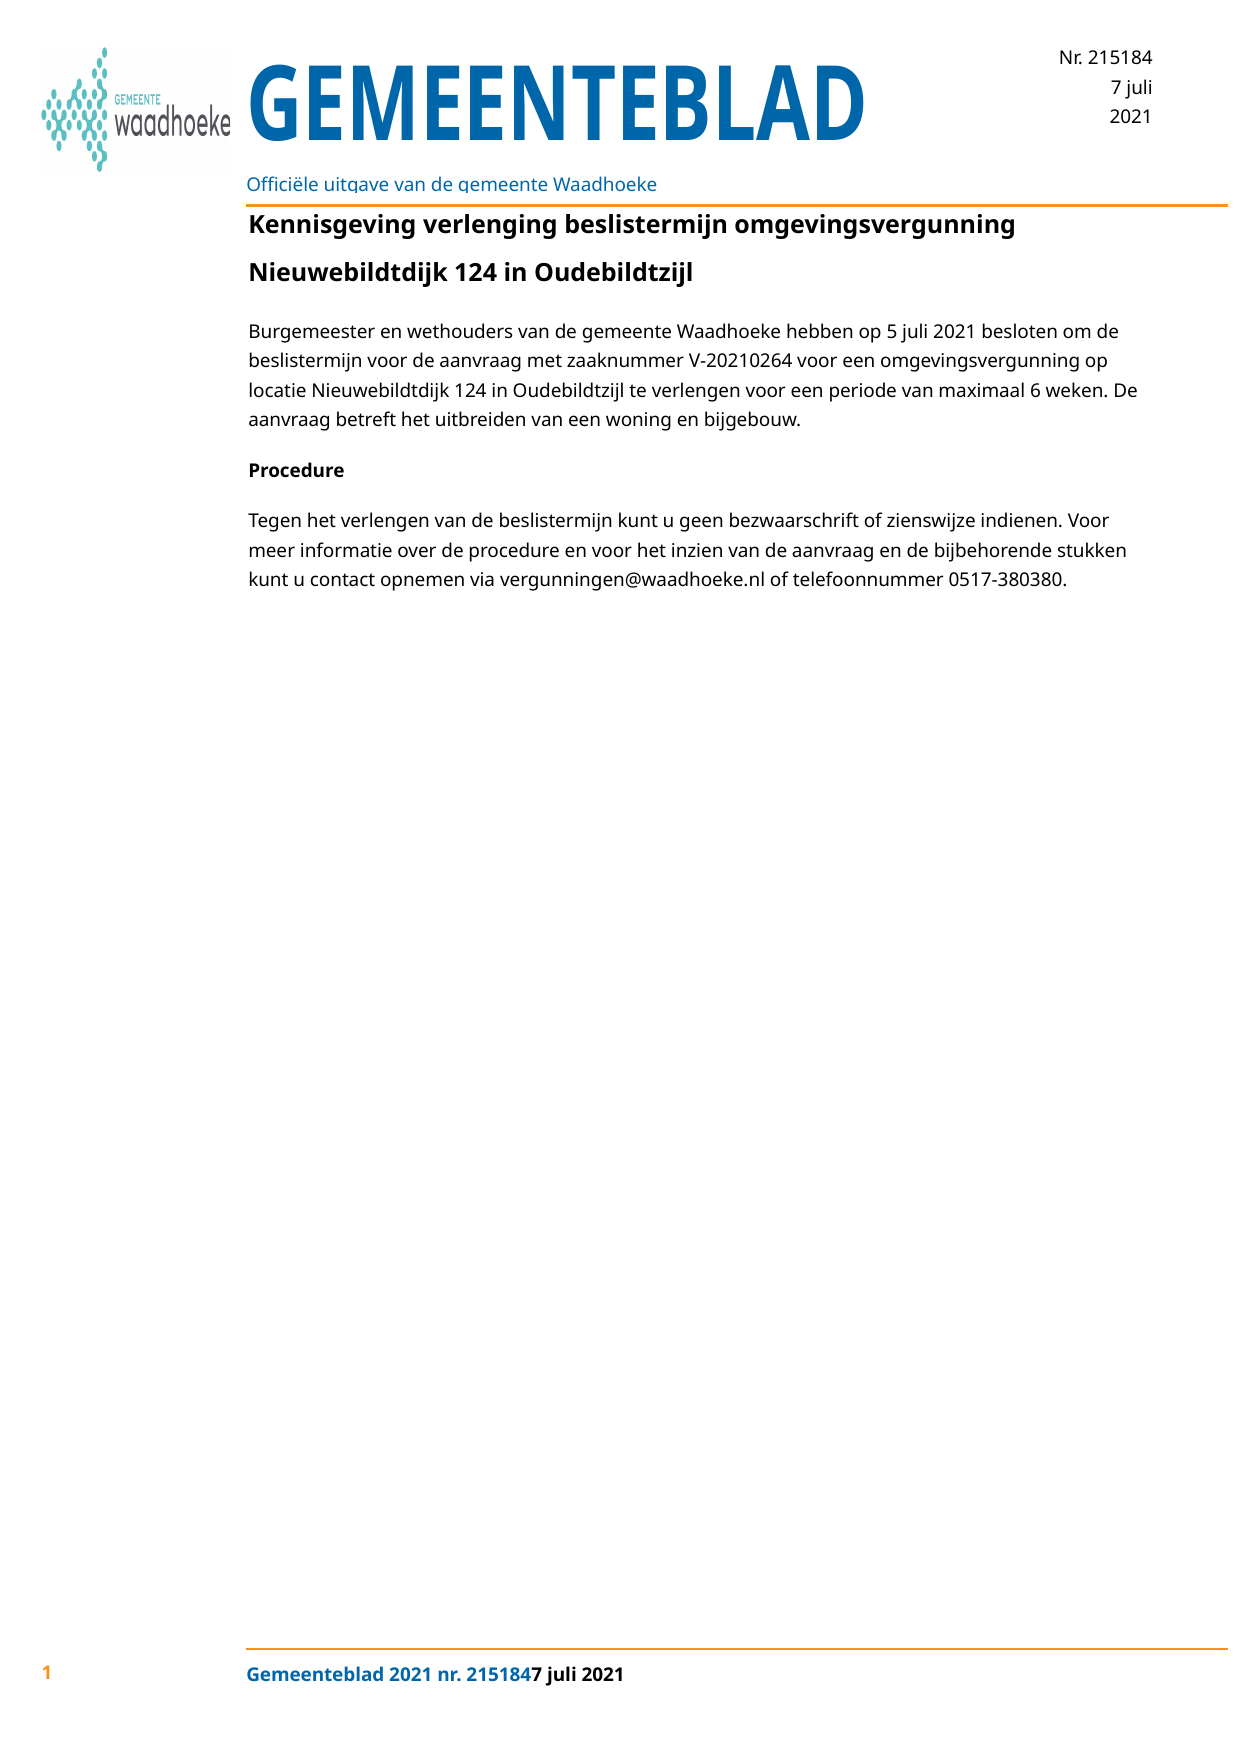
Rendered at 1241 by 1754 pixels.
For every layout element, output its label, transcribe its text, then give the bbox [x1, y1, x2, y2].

text Tegen het verlengen van de beslistermijn kunt u geen bezwaarschrift of zienswijze indienen. Voor meer informatie over de procedure en voor het inzien van de aanvraag en de bijbehorende stukken kunt u contact opnemen via vergunningen@waadhoeke.nl of telefoonnummer 0517-380380. [248, 507, 1152, 592]
text Burgemeester en wethouders van de gemeente Waadhoeke hebben op 5 juli 2021 besloten om de beslistermijn voor de aanvraag met zaaknummer V-20210264 voor een omgevingsvergunning op locatie Nieuwebildtdijk 124 in Oudebildtzijl te verlengen voor een periode van maximaal 6 weken. De aanvraag betreft het uitbreiden van een woning en bijgebouw. [248, 318, 1152, 432]
text Procedure [248, 457, 1152, 483]
text Kennisgeving verlenging beslistermijn omgevingsvergunning Nieuwebildtdijk 124 in Oudebildtzijl [248, 207, 1152, 288]
picture [41, 47, 231, 172]
